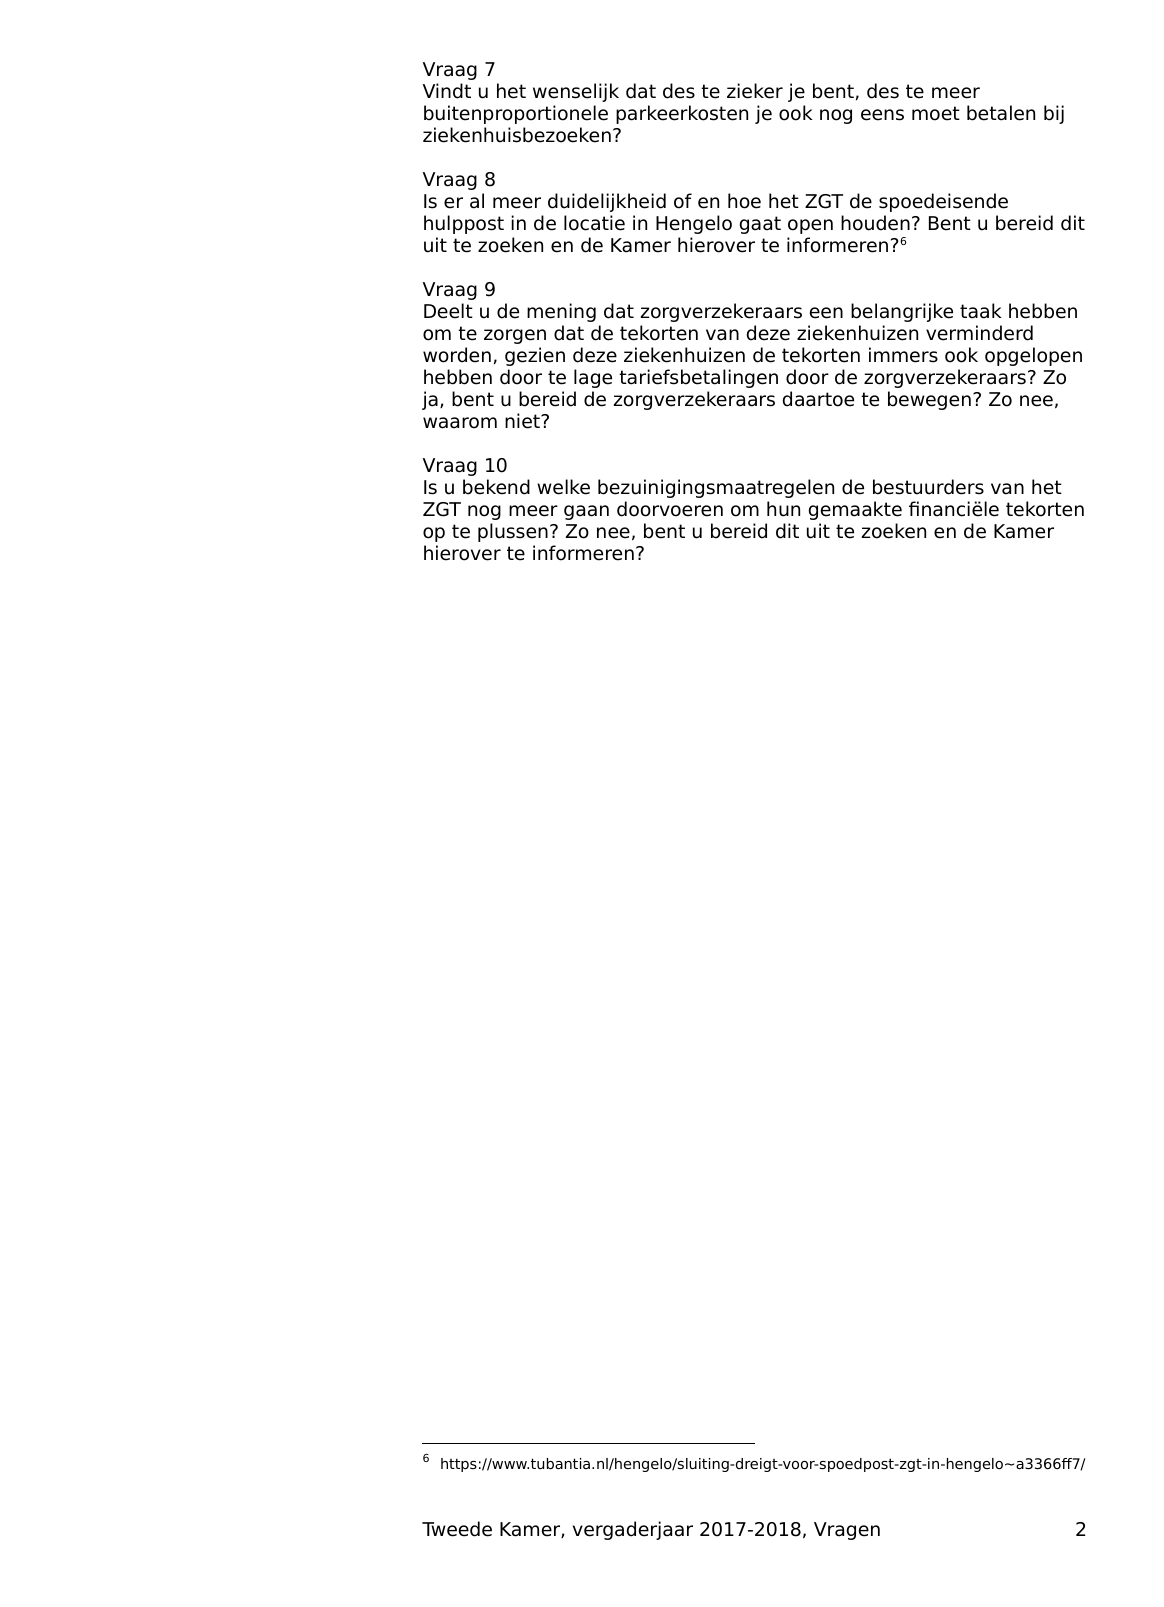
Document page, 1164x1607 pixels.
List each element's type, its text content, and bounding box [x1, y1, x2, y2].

text Is u bekend welke bezuinigingsmaatregelen de bestuurders van het ZGT nog meer gaan doorvoeren om hun gemaakte financiële tekorten op te plussen? Zo nee, bent u bereid dit uit te zoeken en de Kamer hierover te informeren? [422, 477, 1087, 565]
text Vindt u het wenselijk dat des te zieker je bent, des te meer buitenproportionele parkeerkosten je ook nog eens moet betalen bij ziekenhuisbezoeken? [422, 81, 1087, 147]
text Vraag 10 [422, 455, 1087, 477]
text Vraag 8 [422, 169, 1087, 191]
text Deelt u de mening dat zorgverzekeraars een belangrijke taak hebben om te zorgen dat de tekorten van deze ziekenhuizen verminderd worden, gezien deze ziekenhuizen de tekorten immers ook opgelopen hebben door te lage tariefsbetalingen door de zorgverzekeraars? Zo ja, bent u bereid de zorgverzekeraars daartoe te bewegen? Zo nee, waarom niet? [422, 301, 1087, 433]
text Vraag 9 [422, 279, 1087, 301]
text https://www.tubantia.nl/hengelo/sluiting-dreigt-voor-spoedpost-zgt-in-hengelo~a3366ff7/ [422, 1452, 1087, 1474]
text Is er al meer duidelijkheid of en hoe het ZGT de spoedeisende hulppost in de locatie in Hengelo gaat open houden? Bent u bereid dit uit te zoeken en de Kamer hierover te informeren? [422, 191, 1087, 257]
text Vraag 7 [422, 59, 1087, 81]
